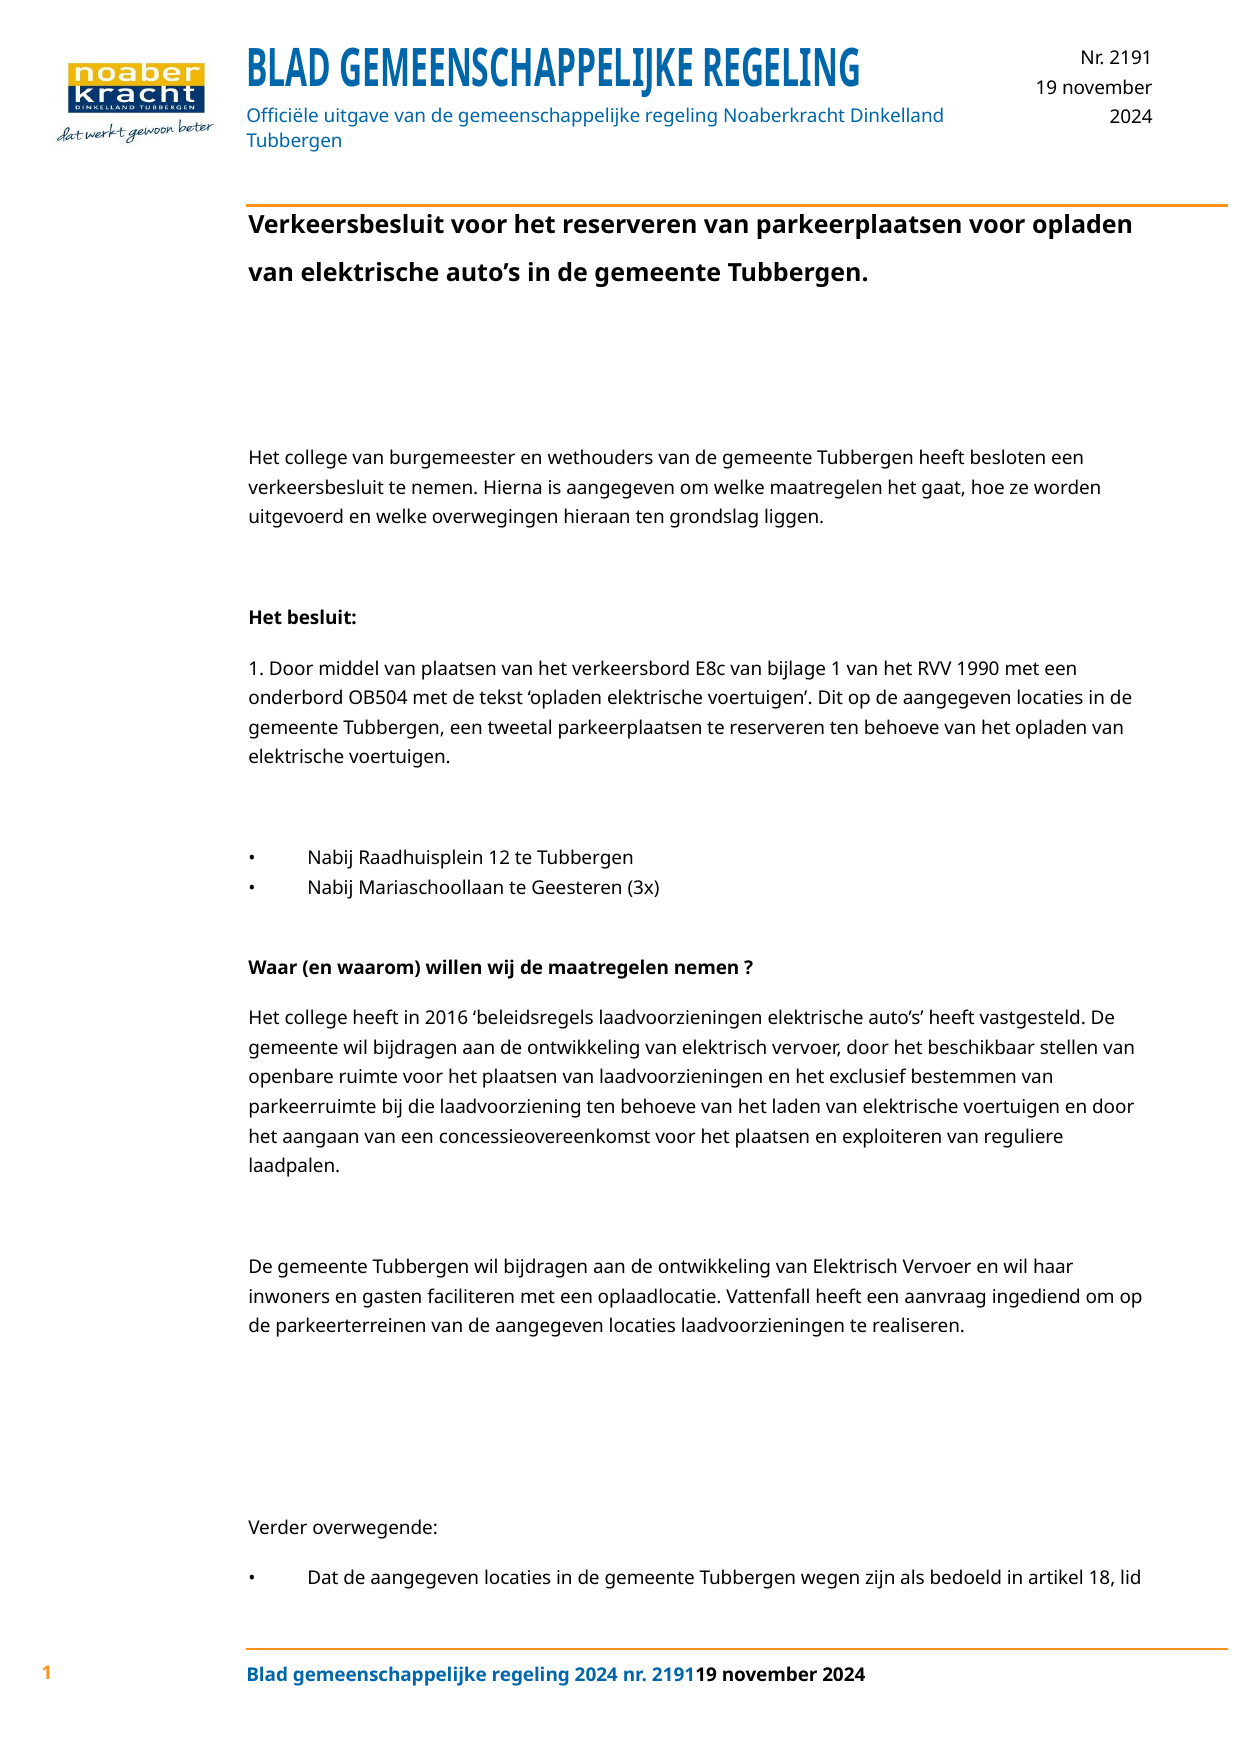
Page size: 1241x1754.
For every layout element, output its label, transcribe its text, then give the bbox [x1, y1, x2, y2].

text De gemeente Tubbergen wil bijdragen aan de ontwikkeling van Elektrisch Vervoer en wil haar inwoners en gasten faciliteren met een oplaadlocatie. Vattenfall heeft een aanvraag ingediend om op de parkeerterreinen van de aangegeven locaties laadvoorzieningen te realiseren. [248, 1253, 1152, 1338]
text 1. Door middel van plaatsen van het verkeersbord E8c van bijlage 1 van het RVV 1990 met een onderbord OB504 met de tekst ‘opladen elektrische voertuigen’. Dit op de aangegeven locaties in de gemeente Tubbergen, een tweetal parkeerplaatsen te reserveren ten behoeve van het opladen van elektrische voertuigen. [248, 655, 1152, 769]
text Verkeersbesluit voor het reserveren van parkeerplaatsen voor opladen van elektrische auto’s in de gemeente Tubbergen. [248, 207, 1152, 288]
list Dat de aangegeven locaties in de gemeente Tubbergen wegen zijn als bedoeld in artikel 18, lid [248, 1564, 1152, 1590]
list Nabij Mariaschoollaan te Geesteren (3x) [248, 874, 1152, 900]
text Het besluit: [248, 604, 1152, 630]
text Het college heeft in 2016 ‘beleidsregels laadvoorzieningen elektrische auto’s’ heeft vastgesteld. De gemeente wil bijdragen aan de ontwikkeling van elektrisch vervoer, door het beschikbaar stellen van openbare ruimte voor het plaatsen van laadvoorzieningen en het exclusief bestemmen van parkeerruimte bij die laadvoorziening ten behoeve van het laden van elektrische voertuigen en door het aangaan van een concessieovereenkomst voor het plaatsen en exploiteren van reguliere laadpalen. [248, 1004, 1152, 1178]
text Het college van burgemeester en wethouders van de gemeente Tubbergen heeft besloten een verkeersbesluit te nemen. Hierna is aangegeven om welke maatregelen het gaat, hoe ze worden uitgevoerd en welke overwegingen hieraan ten grondslag liggen. [248, 444, 1152, 529]
text Waar (en waarom) willen wij de maatregelen nemen ? [248, 954, 1152, 980]
picture [41, 47, 231, 172]
list Nabij Raadhuisplein 12 te Tubbergen [248, 844, 1152, 870]
text Verder overwegende: [248, 1514, 1152, 1540]
